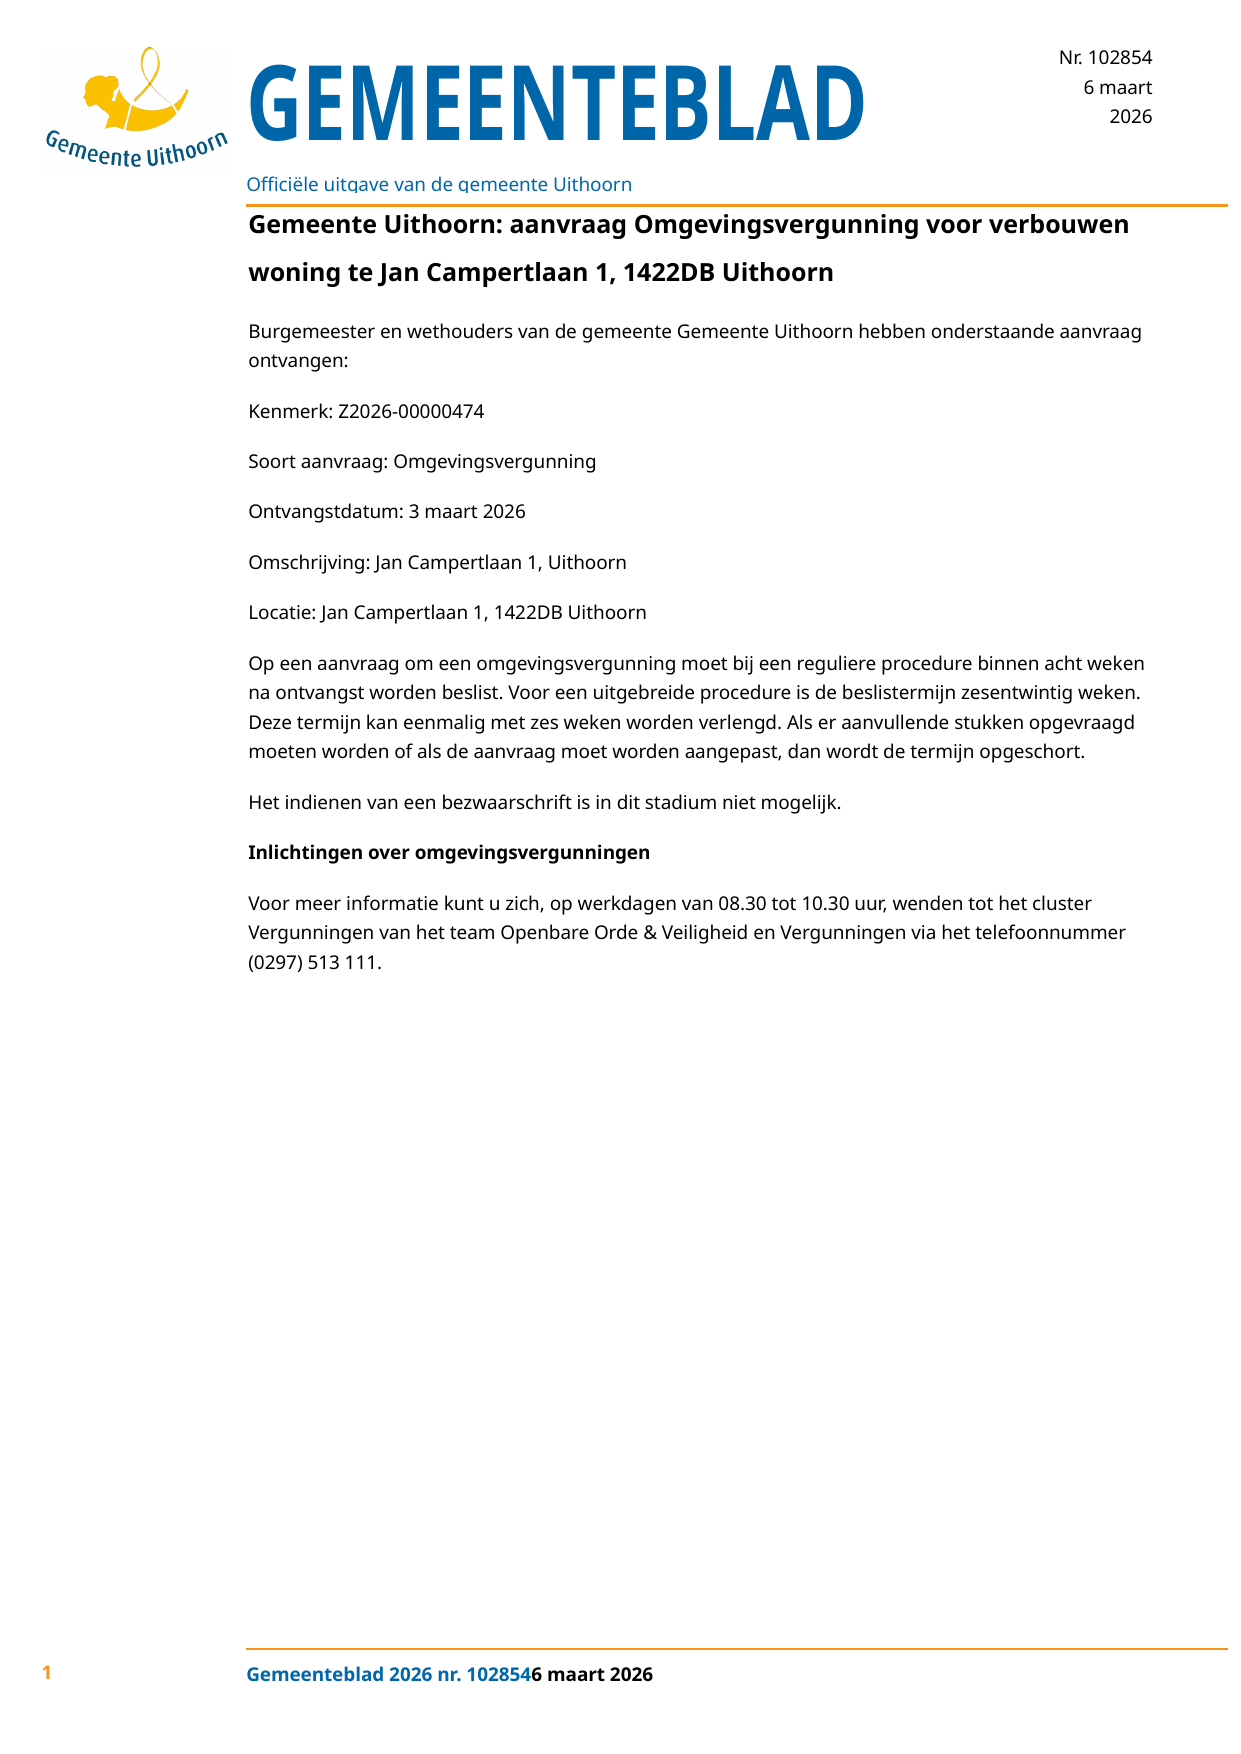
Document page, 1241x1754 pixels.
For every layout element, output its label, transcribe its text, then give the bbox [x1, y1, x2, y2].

text Het indienen van een bezwaarschrift is in dit stadium niet mogelijk. [248, 789, 1152, 815]
text Ontvangstdatum: 3 maart 2026 [248, 499, 1152, 524]
text Gemeente Uithoorn: aanvraag Omgevingsvergunning voor verbouwen woning te Jan Campertlaan 1, 1422DB Uithoorn [248, 207, 1152, 288]
text Burgemeester en wethouders van de gemeente Gemeente Uithoorn hebben onderstaande aanvraag ontvangen: [248, 318, 1152, 373]
text Locatie: Jan Campertlaan 1, 1422DB Uithoorn [248, 599, 1152, 625]
text Voor meer informatie kunt u zich, op werkdagen van 08.30 tot 10.30 uur, wenden tot het cluster Vergunningen van het team Openbare Orde & Veiligheid en Vergunningen via het telefoonnummer (0297) 513 111. [248, 890, 1152, 975]
text Soort aanvraag: Omgevingsvergunning [248, 448, 1152, 474]
text Op een aanvraag om een omgevingsvergunning moet bij een reguliere procedure binnen acht weken na ontvangst worden beslist. Voor een uitgebreide procedure is de beslistermijn zesentwintig weken. Deze termijn kan eenmalig met zes weken worden verlengd. Als er aanvullende stukken opgevraagd moeten worden of als de aanvraag moet worden aangepast, dan wordt de termijn opgeschort. [248, 650, 1152, 764]
text Inlichtingen over omgevingsvergunningen [248, 839, 1152, 865]
text Omschrijving: Jan Campertlaan 1, Uithoorn [248, 549, 1152, 575]
picture [41, 47, 231, 172]
text Kenmerk: Z2026-00000474 [248, 398, 1152, 424]
